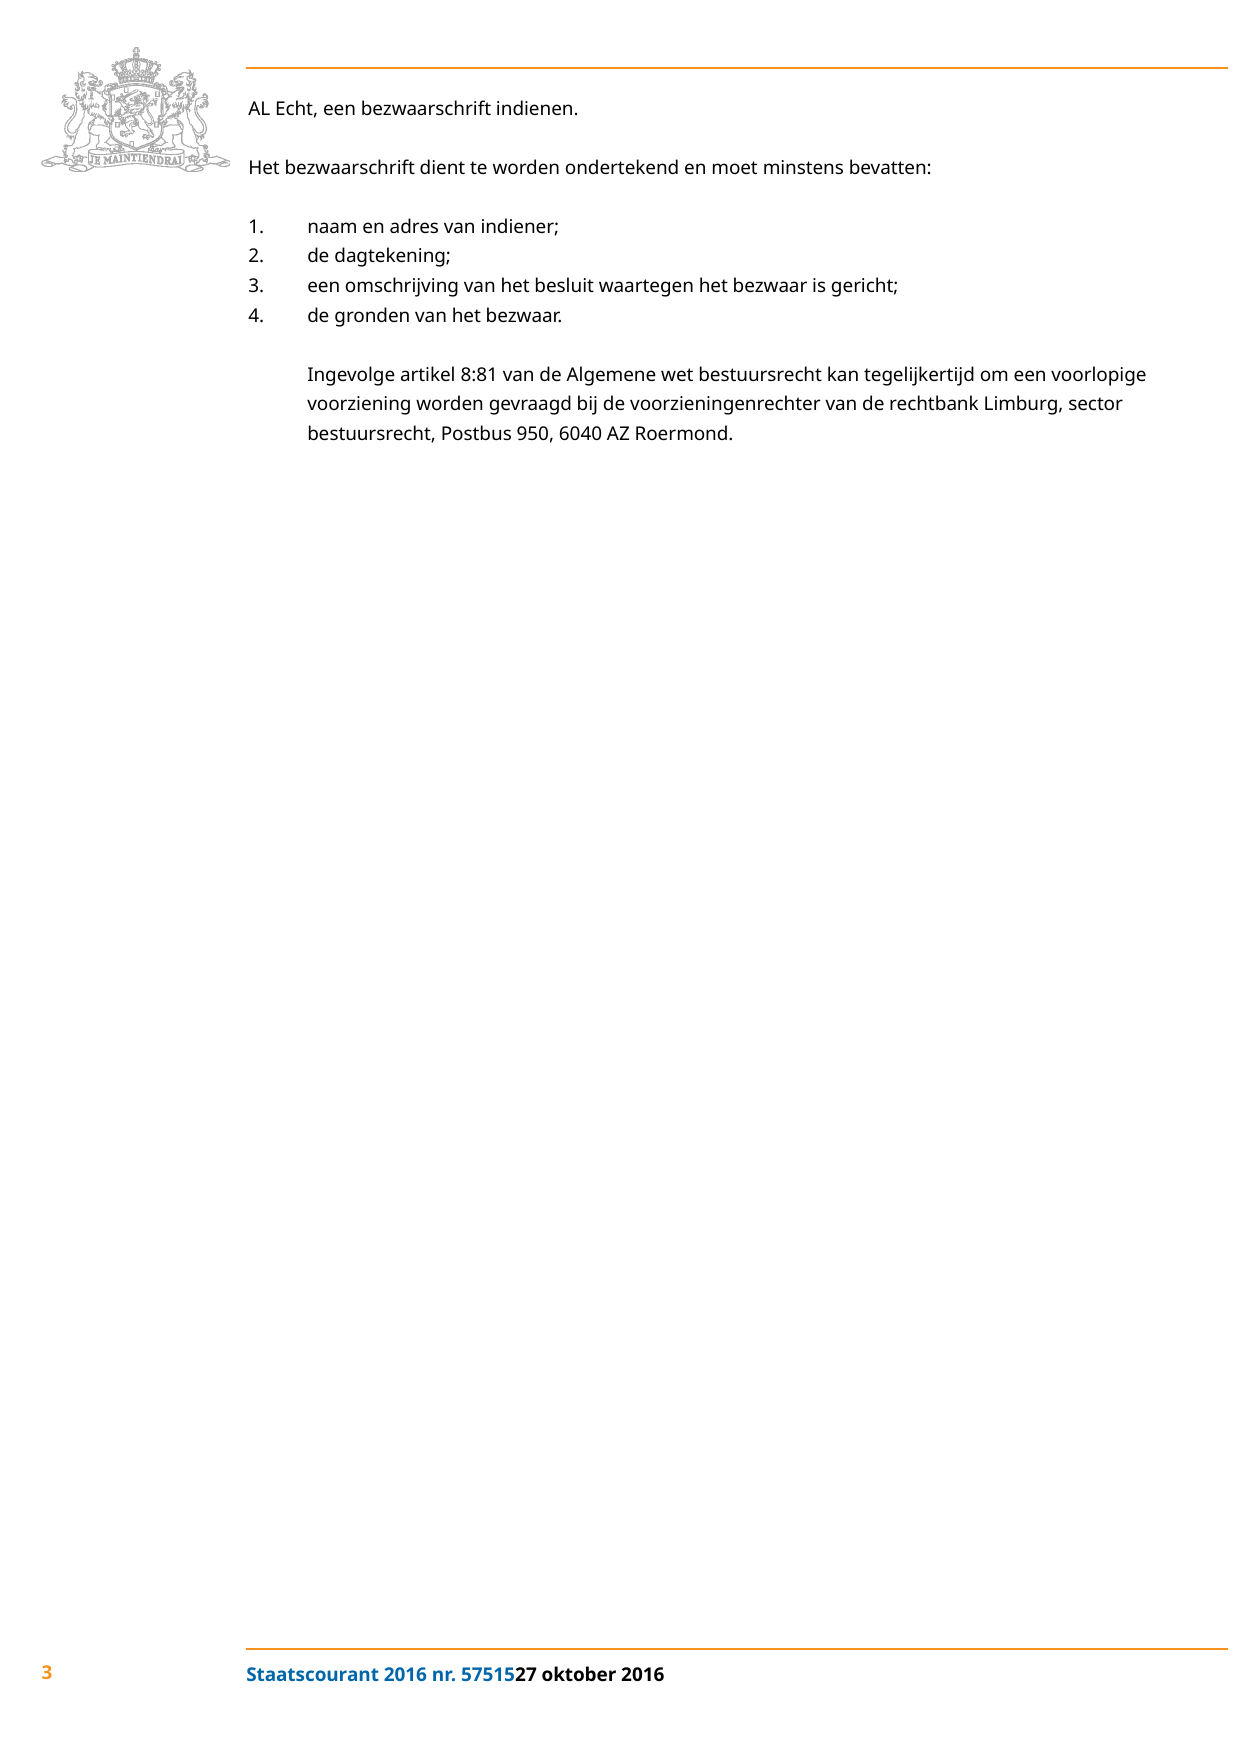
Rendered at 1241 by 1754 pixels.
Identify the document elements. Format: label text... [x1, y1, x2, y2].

text AL Echt, een bezwaarschrift indienen. [248, 95, 1152, 121]
list naam en adres van indiener; [248, 213, 1152, 239]
list een omschrijving van het besluit waartegen het bezwaar is gericht; [248, 272, 1152, 298]
text Het bezwaarschrift dient te worden ondertekend en moet minstens bevatten: [248, 154, 1152, 180]
list de gronden van het bezwaar. [248, 302, 1152, 328]
list Ingevolge artikel 8:81 van de Algemene wet bestuursrecht kan tegelijkertijd om een voorlopige voorziening worden gevraagd bij de voorzieningenrechter van de rechtbank Limburg, sector bestuursrecht, Postbus 950, 6040 AZ Roermond. [248, 361, 1152, 446]
picture [41, 47, 231, 172]
list de dagtekening; [248, 243, 1152, 268]
